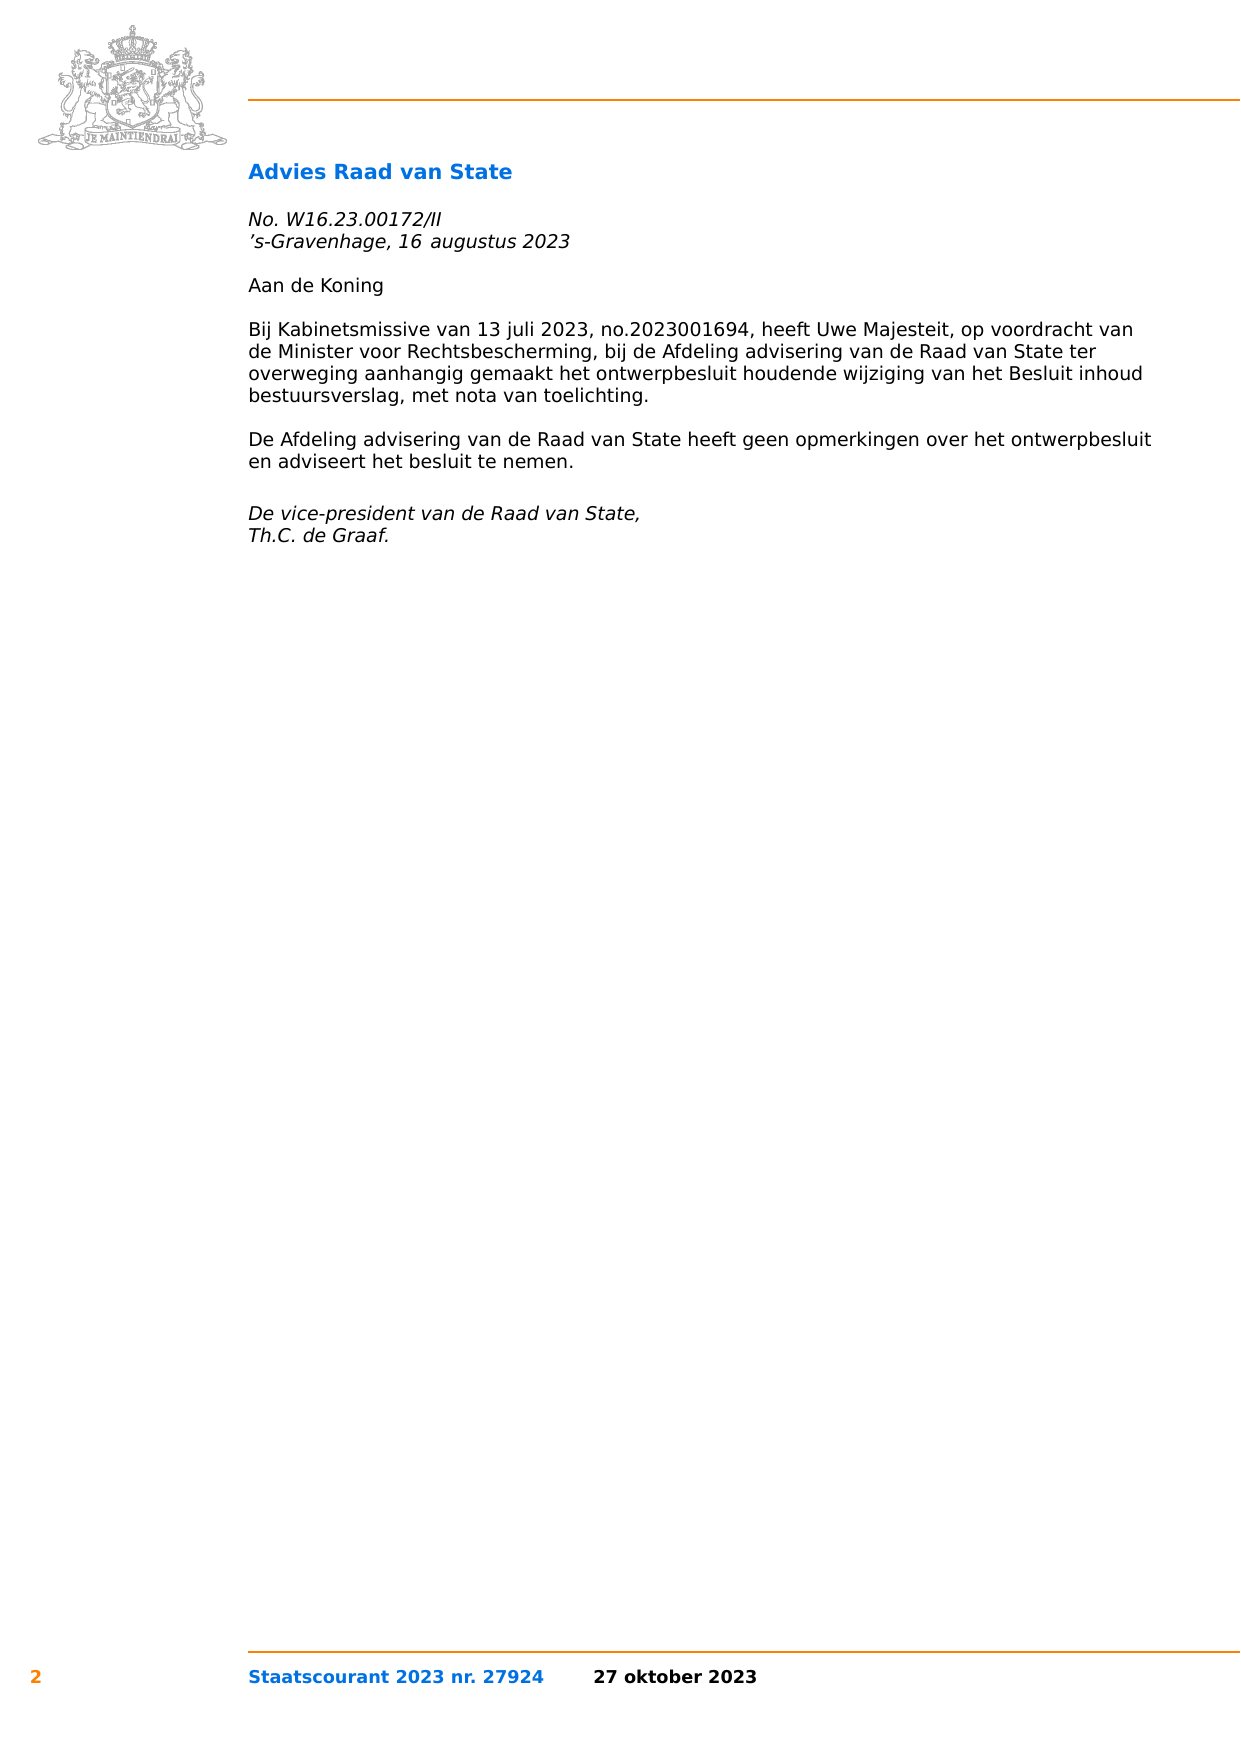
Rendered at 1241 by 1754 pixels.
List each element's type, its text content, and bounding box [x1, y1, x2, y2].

text De Afdeling advisering van de Raad van State heeft geen opmerkingen over het ontwerpbesluit en adviseert het besluit te nemen. [248, 429, 1163, 473]
text De vice-president van de Raad van State, Th.C. de Graaf. [248, 503, 1163, 547]
text Aan de Koning [248, 275, 1163, 297]
picture [38, 25, 227, 150]
text No. W16.23.00172/II [248, 209, 1163, 231]
text Bij Kabinetsmissive van 13 juli 2023, no.2023001694, heeft Uwe Majesteit, op voordracht van de Minister voor Rechtsbescherming, bij de Afdeling advisering van de Raad van State ter overweging aanhangig gemaakt het ontwerpbesluit houdende wijziging van het Besluit inhoud bestuursverslag, met nota van toelichting. [248, 319, 1163, 407]
subtitle Advies Raad van State [248, 160, 1163, 184]
text ’s-Gravenhage, 16 augustus 2023 [248, 231, 1163, 253]
